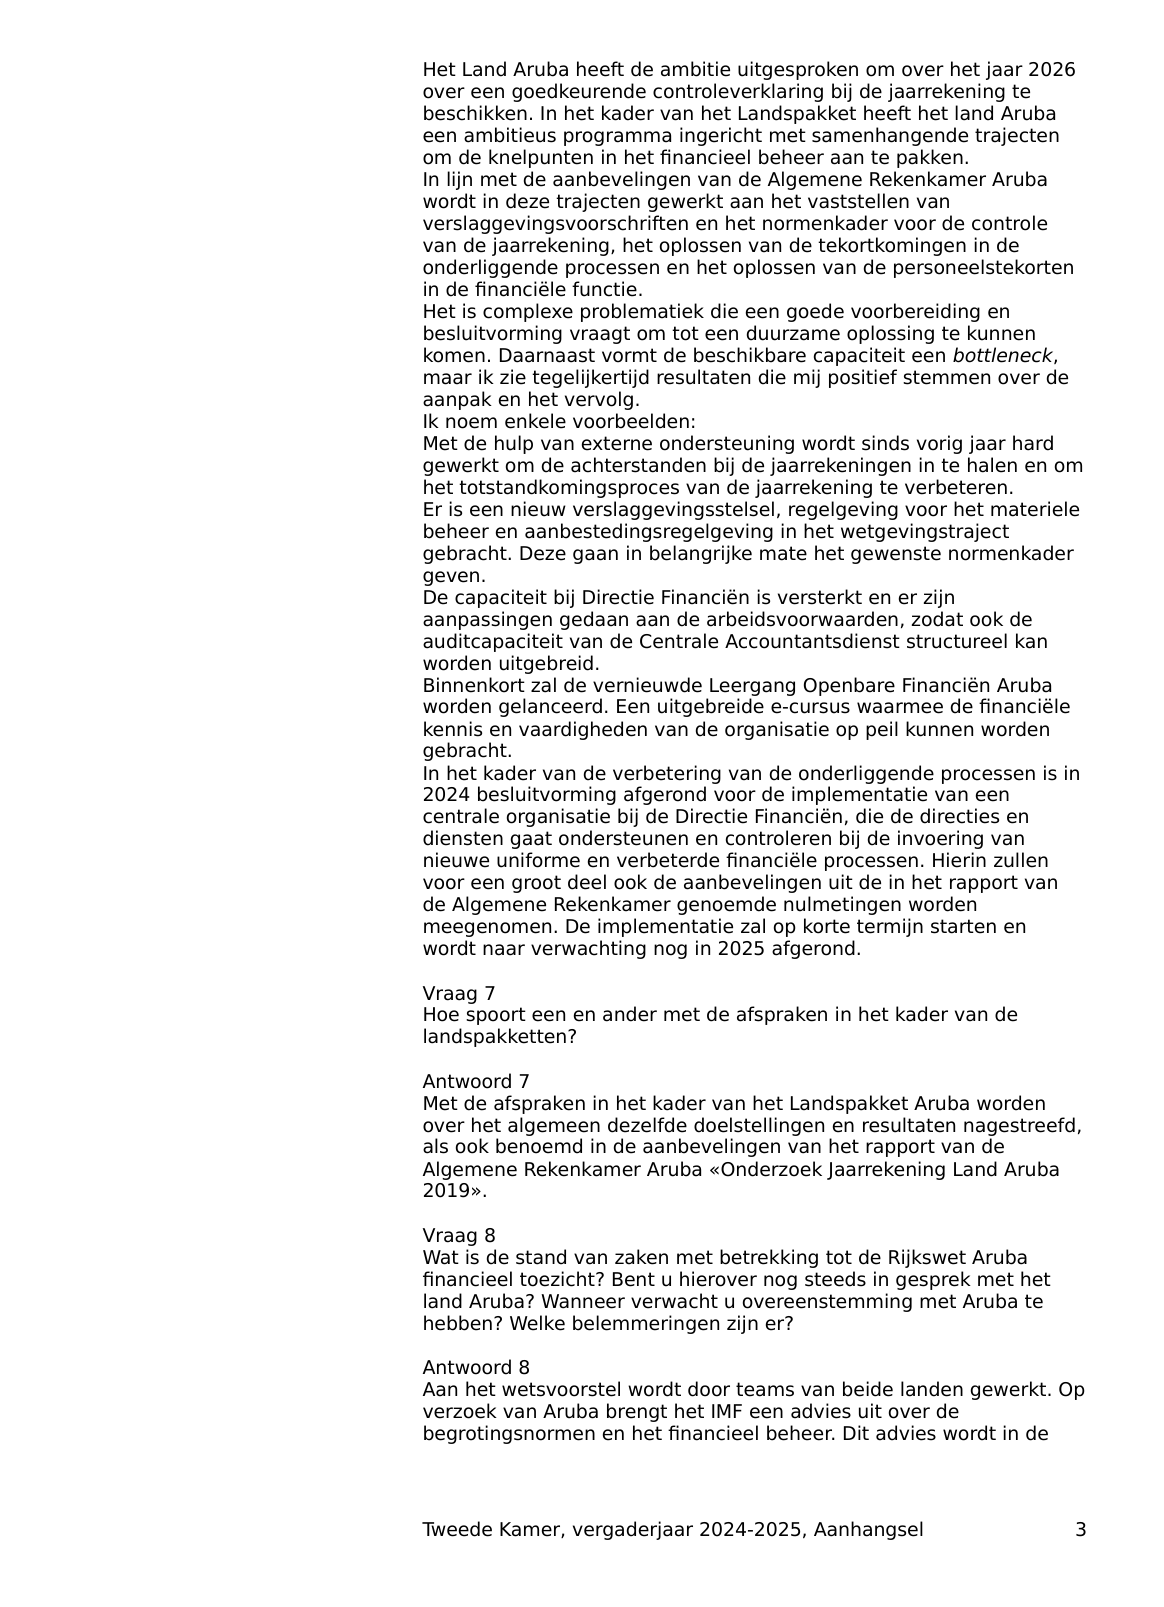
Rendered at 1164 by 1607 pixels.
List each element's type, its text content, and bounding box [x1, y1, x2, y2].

text In lijn met de aanbevelingen van de Algemene Rekenkamer Aruba wordt in deze trajecten gewerkt aan het vaststellen van verslaggevingsvoorschriften en het normenkader voor de controle van de jaarrekening, het oplossen van de tekortkomingen in de onderliggende processen en het oplossen van de personeelstekorten in de financiële functie. [422, 169, 1087, 301]
text Met de hulp van externe ondersteuning wordt sinds vorig jaar hard gewerkt om de achterstanden bij de jaarrekeningen in te halen en om het totstandkomingsproces van de jaarrekening te verbeteren. [422, 433, 1087, 499]
text Aan het wetsvoorstel wordt door teams van beide landen gewerkt. Op verzoek van Aruba brengt het IMF een advies uit over de begrotingsnormen en het financieel beheer. Dit advies wordt in de [422, 1379, 1087, 1444]
text Het is complexe problematiek die een goede voorbereiding en besluitvorming vraagt om tot een duurzame oplossing te kunnen komen. Daarnaast vormt de beschikbare capaciteit een bottleneck, maar ik zie tegelijkertijd resultaten die mij positief stemmen over de aanpak en het vervolg. [422, 301, 1087, 411]
text Vraag 7 [422, 982, 1087, 1004]
text De capaciteit bij Directie Financiën is versterkt en er zijn aanpassingen gedaan aan de arbeidsvoorwaarden, zodat ook de auditcapaciteit van de Centrale Accountantsdienst structureel kan worden uitgebreid. [422, 587, 1087, 674]
text Antwoord 8 [422, 1357, 1087, 1379]
text Er is een nieuw verslaggevingsstelsel, regelgeving voor het materiele beheer en aanbestedingsregelgeving in het wetgevingstraject gebracht. Deze gaan in belangrijke mate het gewenste normenkader geven. [422, 499, 1087, 587]
text In het kader van de verbetering van de onderliggende processen is in 2024 besluitvorming afgerond voor de implementatie van een centrale organisatie bij de Directie Financiën, die de directies en diensten gaat ondersteunen en controleren bij de invoering van nieuwe uniforme en verbeterde financiële processen. Hierin zullen voor een groot deel ook de aanbevelingen uit de in het rapport van de Algemene Rekenkamer genoemde nulmetingen worden meegenomen. De implementatie zal op korte termijn starten en wordt naar verwachting nog in 2025 afgerond. [422, 762, 1087, 960]
text Met de afspraken in het kader van het Landspakket Aruba worden over het algemeen dezelfde doelstellingen en resultaten nagestreefd, als ook benoemd in de aanbevelingen van het rapport van de Algemene Rekenkamer Aruba «Onderzoek Jaarrekening Land Aruba 2019». [422, 1092, 1087, 1202]
text Wat is de stand van zaken met betrekking tot de Rijkswet Aruba financieel toezicht? Bent u hierover nog steeds in gesprek met het land Aruba? Wanneer verwacht u overeenstemming met Aruba te hebben? Welke belemmeringen zijn er? [422, 1247, 1087, 1334]
text Het Land Aruba heeft de ambitie uitgesproken om over het jaar 2026 over een goedkeurende controleverklaring bij de jaarrekening te beschikken. In het kader van het Landspakket heeft het land Aruba een ambitieus programma ingericht met samenhangende trajecten om de knelpunten in het financieel beheer aan te pakken. [422, 59, 1087, 169]
text Vraag 8 [422, 1224, 1087, 1247]
text Hoe spoort een en ander met de afspraken in het kader van de landspakketten? [422, 1004, 1087, 1048]
text Binnenkort zal de vernieuwde Leergang Openbare Financiën Aruba worden gelanceerd. Een uitgebreide e-cursus waarmee de financiële kennis en vaardigheden van de organisatie op peil kunnen worden gebracht. [422, 674, 1087, 762]
text Ik noem enkele voorbeelden: [422, 411, 1087, 433]
text Antwoord 7 [422, 1071, 1087, 1092]
